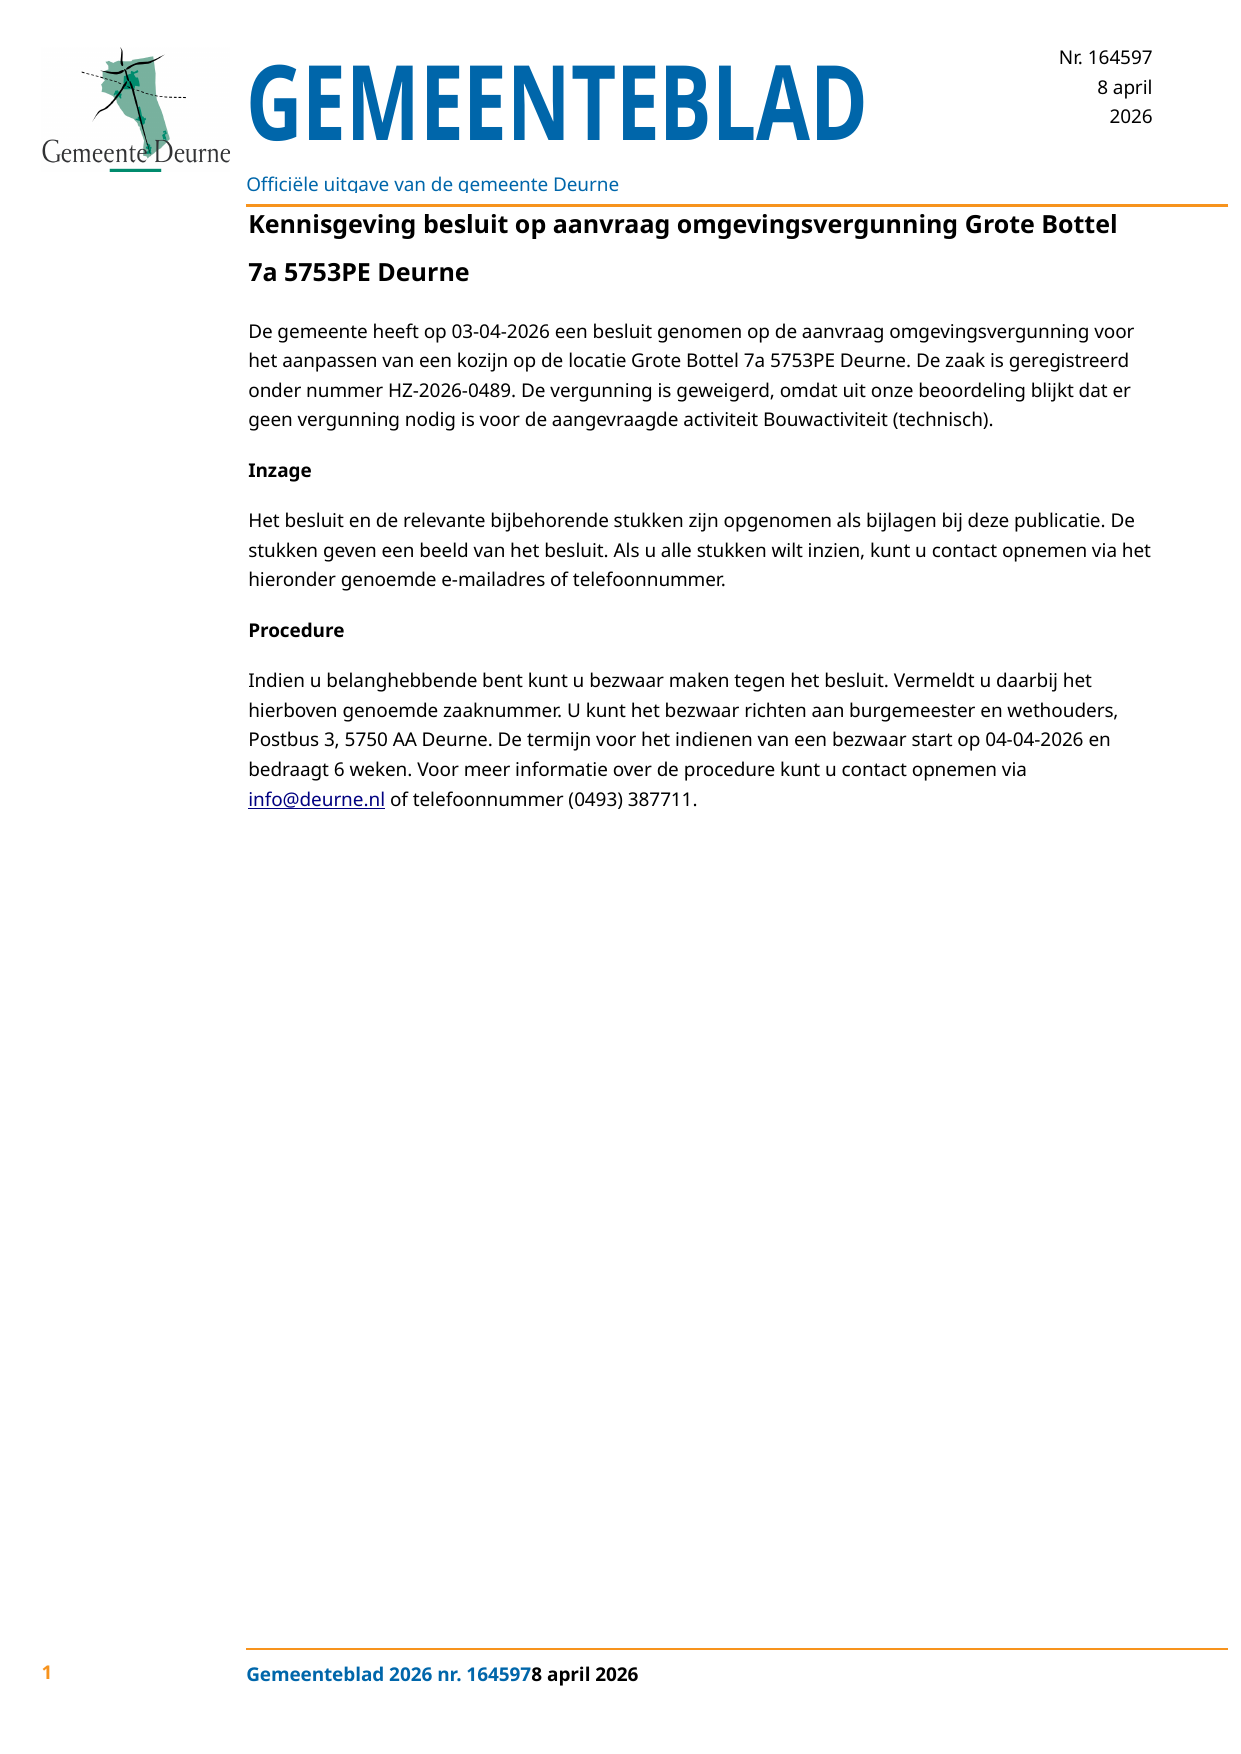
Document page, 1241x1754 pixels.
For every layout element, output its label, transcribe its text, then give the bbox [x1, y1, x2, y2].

text Procedure [248, 617, 1152, 643]
text De gemeente heeft op 03-04-2026 een besluit genomen op de aanvraag omgevingsvergunning voor het aanpassen van een kozijn op de locatie Grote Bottel 7a 5753PE Deurne. De zaak is geregistreerd onder nummer HZ-2026-0489. De vergunning is geweigerd, omdat uit onze beoordeling blijkt dat er geen vergunning nodig is voor de aangevraagde activiteit Bouwactiviteit (technisch). [248, 318, 1152, 432]
text Het besluit en de relevante bijbehorende stukken zijn opgenomen als bijlagen bij deze publicatie. De stukken geven een beeld van het besluit. Als u alle stukken wilt inzien, kunt u contact opnemen via het hieronder genoemde e-mailadres of telefoonnummer. [248, 507, 1152, 592]
picture [41, 47, 231, 172]
text Kennisgeving besluit op aanvraag omgevingsvergunning Grote Bottel 7a 5753PE Deurne [248, 207, 1152, 288]
text Inzage [248, 457, 1152, 483]
text Indien u belanghebbende bent kunt u bezwaar maken tegen het besluit. Vermeldt u daarbij het hierboven genoemde zaaknummer. U kunt het bezwaar richten aan burgemeester en wethouders, Postbus 3, 5750 AA Deurne. De termijn voor het indienen van een bezwaar start op 04-04-2026 en bedraagt 6 weken. Voor meer informatie over de procedure kunt u contact opnemen via info@deurne.nl of telefoonnummer (0493) 387711. [248, 667, 1152, 812]
